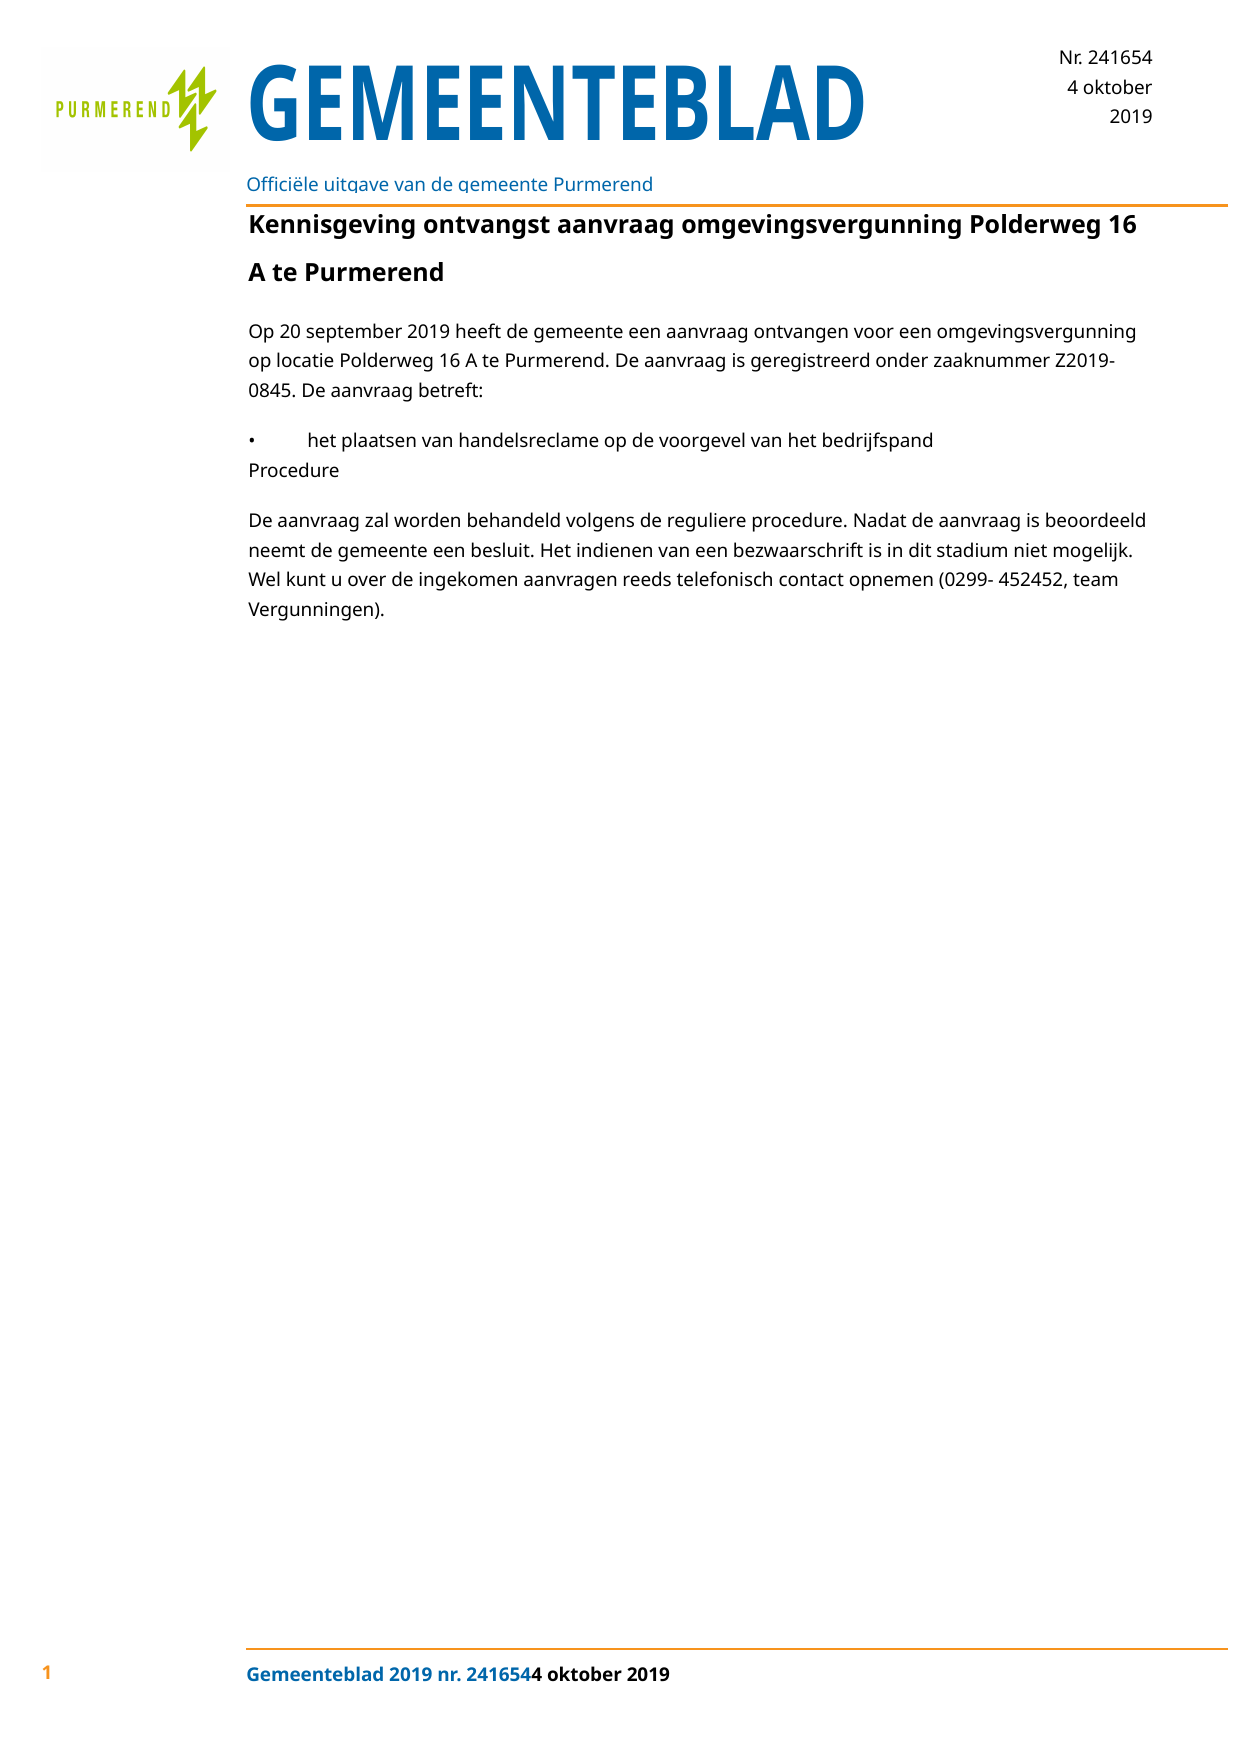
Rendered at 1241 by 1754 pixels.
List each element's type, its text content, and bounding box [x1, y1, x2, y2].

picture [41, 47, 231, 172]
list het plaatsen van handelsreclame op de voorgevel van het bedrijfspand [248, 427, 1152, 453]
text Kennisgeving ontvangst aanvraag omgevingsvergunning Polderweg 16 A te Purmerend [248, 207, 1152, 288]
text Op 20 september 2019 heeft de gemeente een aanvraag ontvangen voor een omgevingsvergunning op locatie Polderweg 16 A te Purmerend. De aanvraag is geregistreerd onder zaaknummer Z2019-0845. De aanvraag betreft: [248, 318, 1152, 403]
text Procedure [248, 457, 1152, 483]
text De aanvraag zal worden behandeld volgens de reguliere procedure. Nadat de aanvraag is beoordeeld neemt de gemeente een besluit. Het indienen van een bezwaarschrift is in dit stadium niet mogelijk. Wel kunt u over de ingekomen aanvragen reeds telefonisch contact opnemen (0299- 452452, team Vergunningen). [248, 507, 1152, 622]
